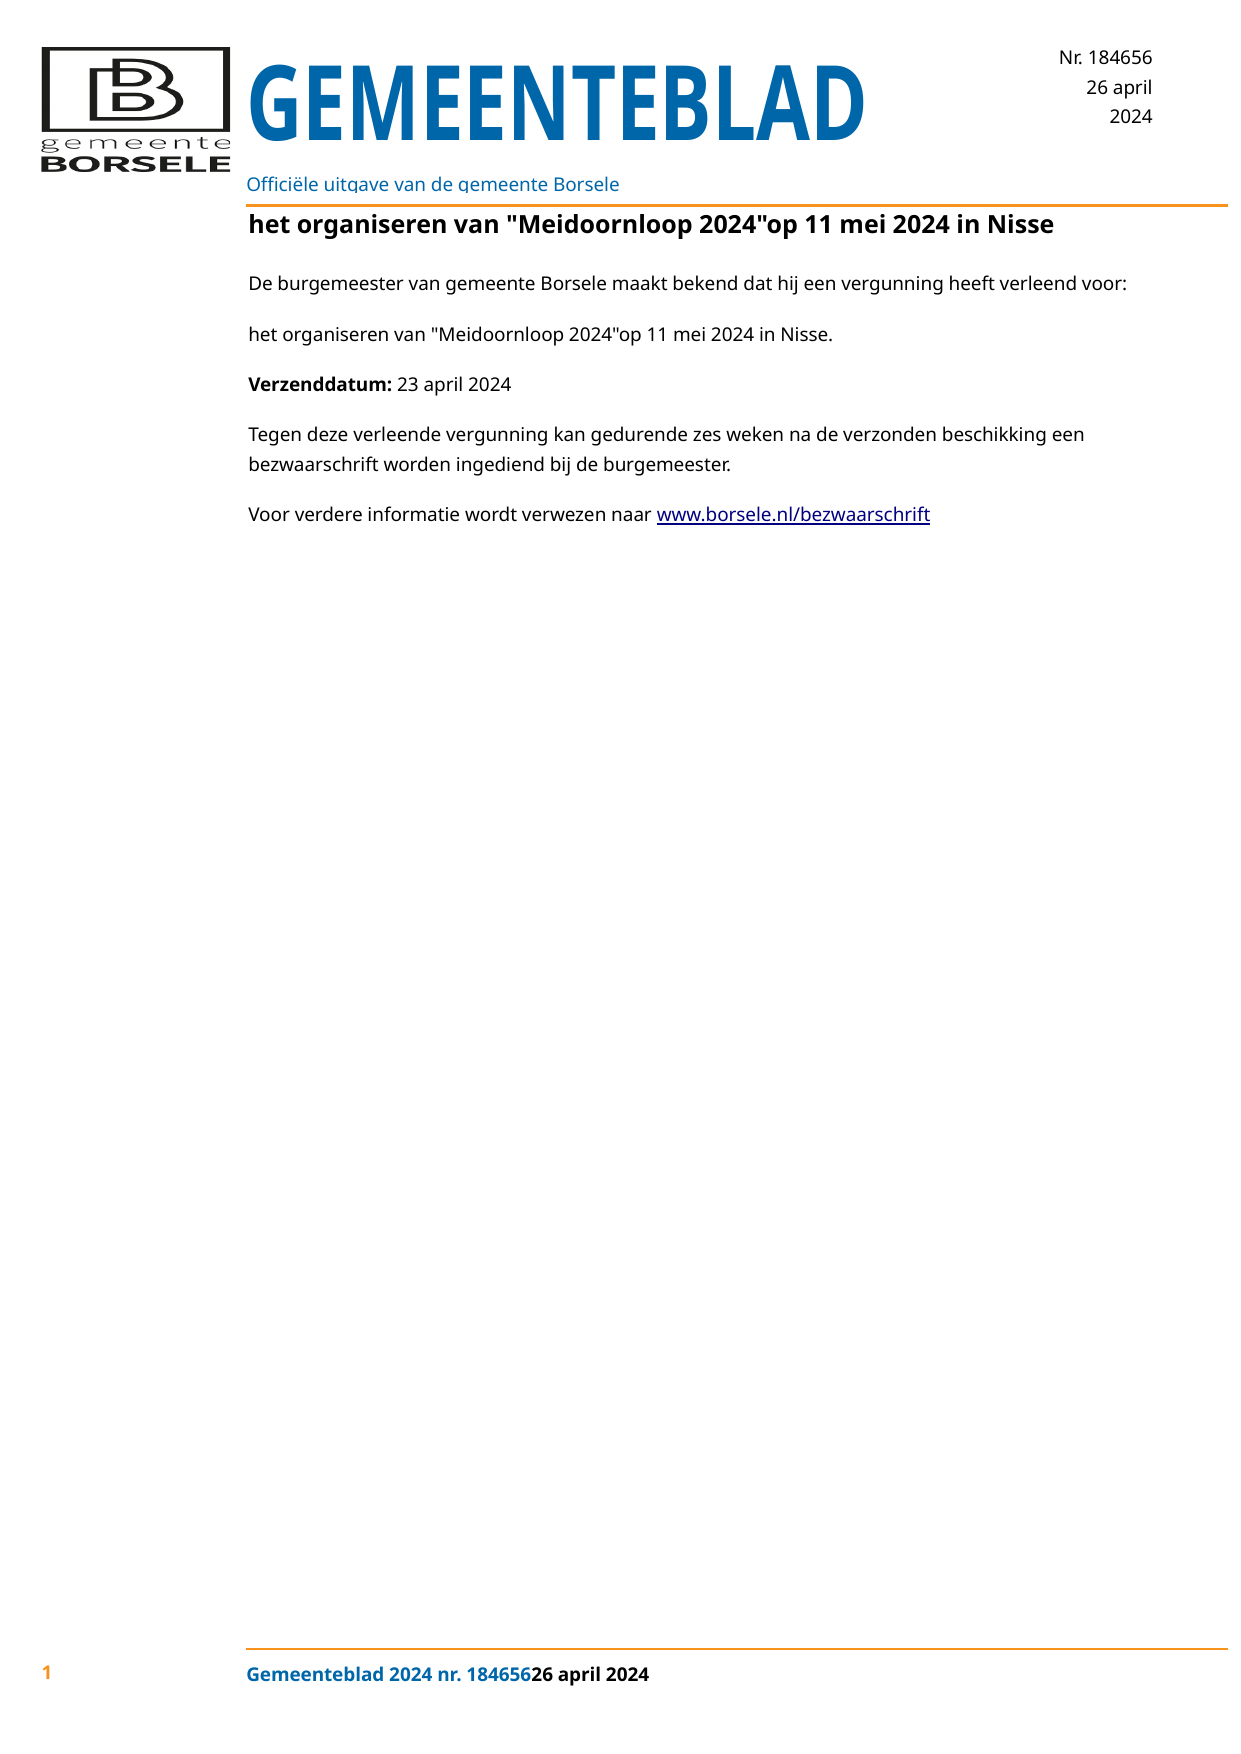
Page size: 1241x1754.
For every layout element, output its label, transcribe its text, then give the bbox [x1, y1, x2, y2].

picture [41, 47, 231, 172]
text het organiseren van "Meidoornloop 2024"op 11 mei 2024 in Nisse. [248, 321, 1152, 346]
text Verzenddatum: 23 april 2024 [248, 371, 1152, 397]
text De burgemeester van gemeente Borsele maakt bekend dat hij een vergunning heeft verleend voor: [248, 270, 1152, 296]
text het organiseren van "Meidoornloop 2024"op 11 mei 2024 in Nisse [248, 207, 1152, 241]
text Voor verdere informatie wordt verwezen naar www.borsele.nl/bezwaarschrift [248, 502, 1152, 527]
text Tegen deze verleende vergunning kan gedurende zes weken na de verzonden beschikking een bezwaarschrift worden ingediend bij de burgemeester. [248, 422, 1152, 477]
